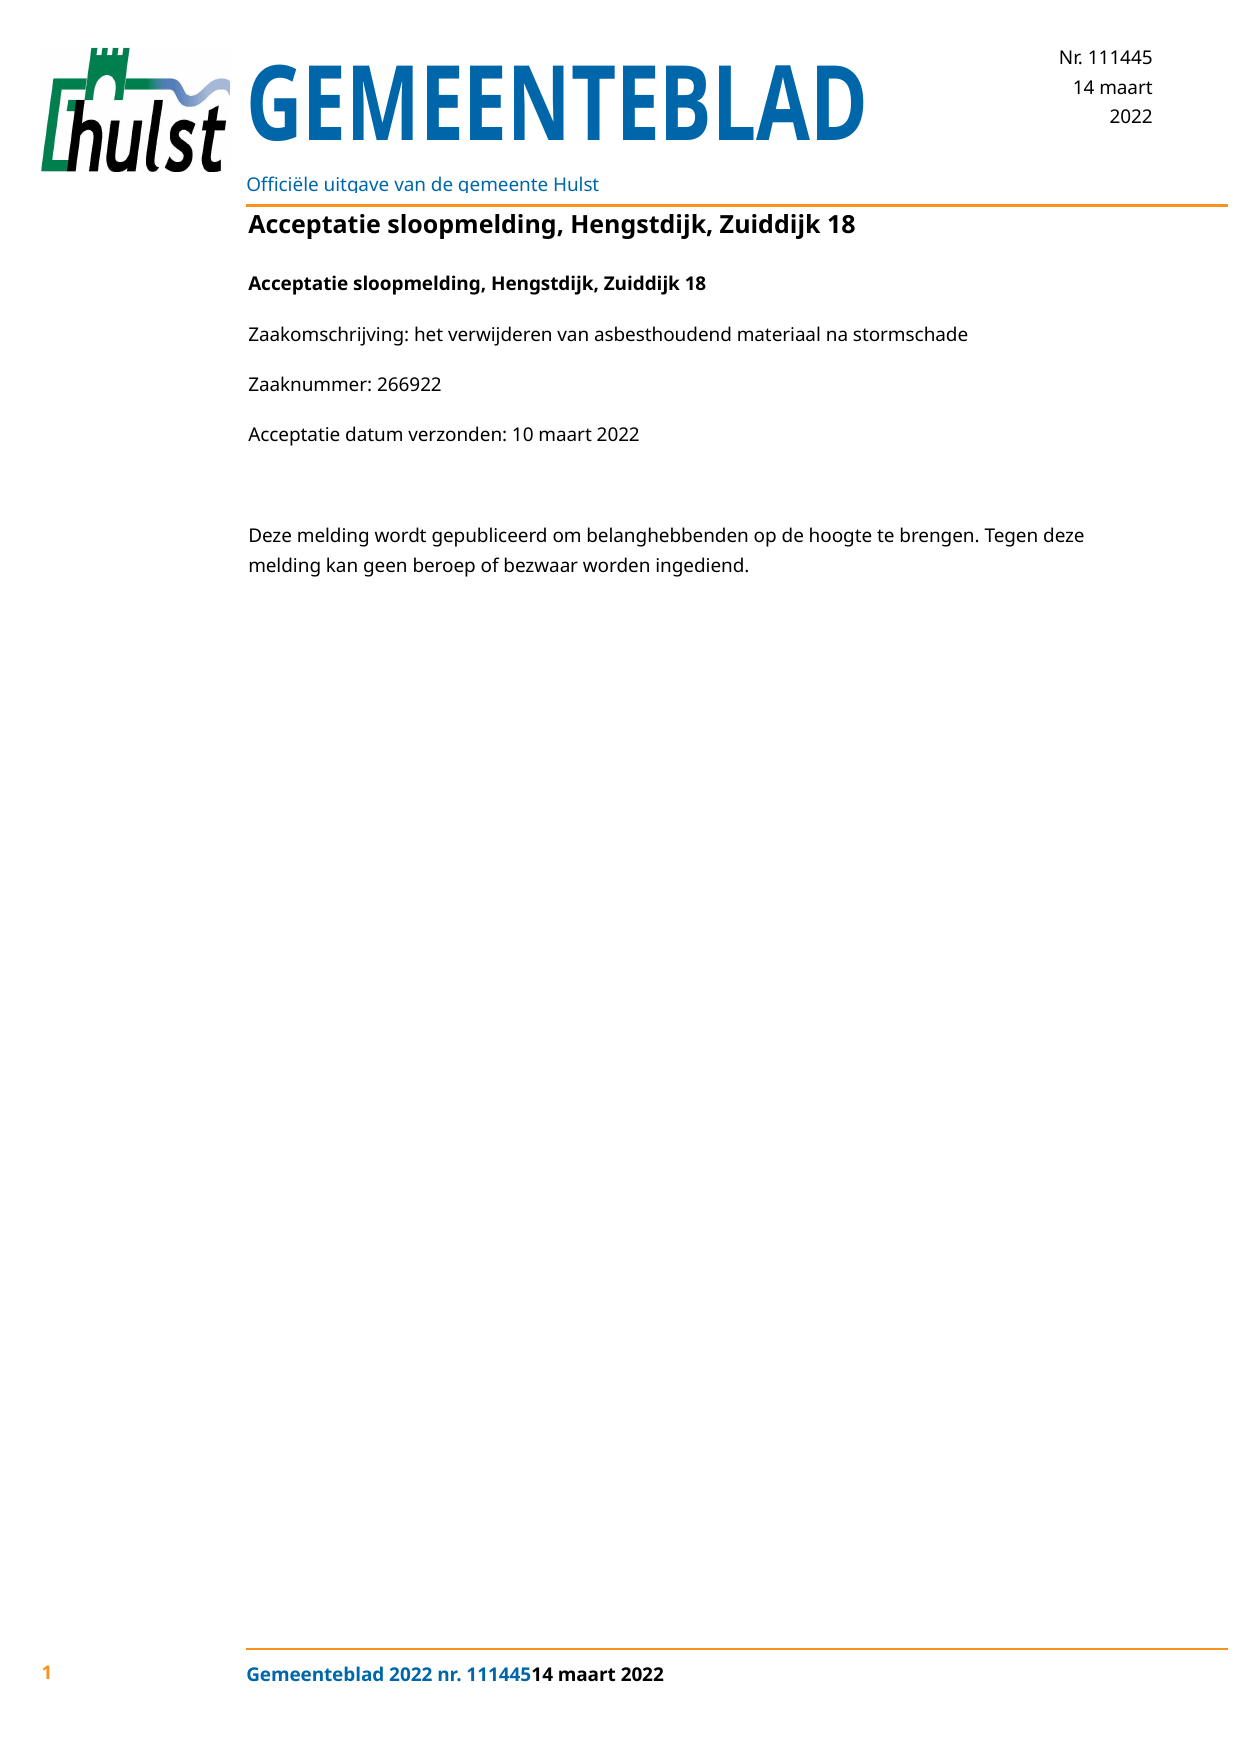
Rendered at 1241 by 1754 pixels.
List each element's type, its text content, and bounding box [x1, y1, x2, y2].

text Acceptatie datum verzonden: 10 maart 2022 [248, 422, 1152, 447]
text Zaakomschrijving: het verwijderen van asbesthoudend materiaal na stormschade [248, 321, 1152, 346]
picture [41, 47, 231, 172]
text Deze melding wordt gepubliceerd om belanghebbenden op de hoogte te brengen. Tegen deze melding kan geen beroep of bezwaar worden ingediend. [248, 522, 1152, 578]
text Acceptatie sloopmelding, Hengstdijk, Zuiddijk 18 [248, 270, 1152, 296]
text Zaaknummer: 266922 [248, 371, 1152, 397]
text Acceptatie sloopmelding, Hengstdijk, Zuiddijk 18 [248, 207, 1152, 241]
